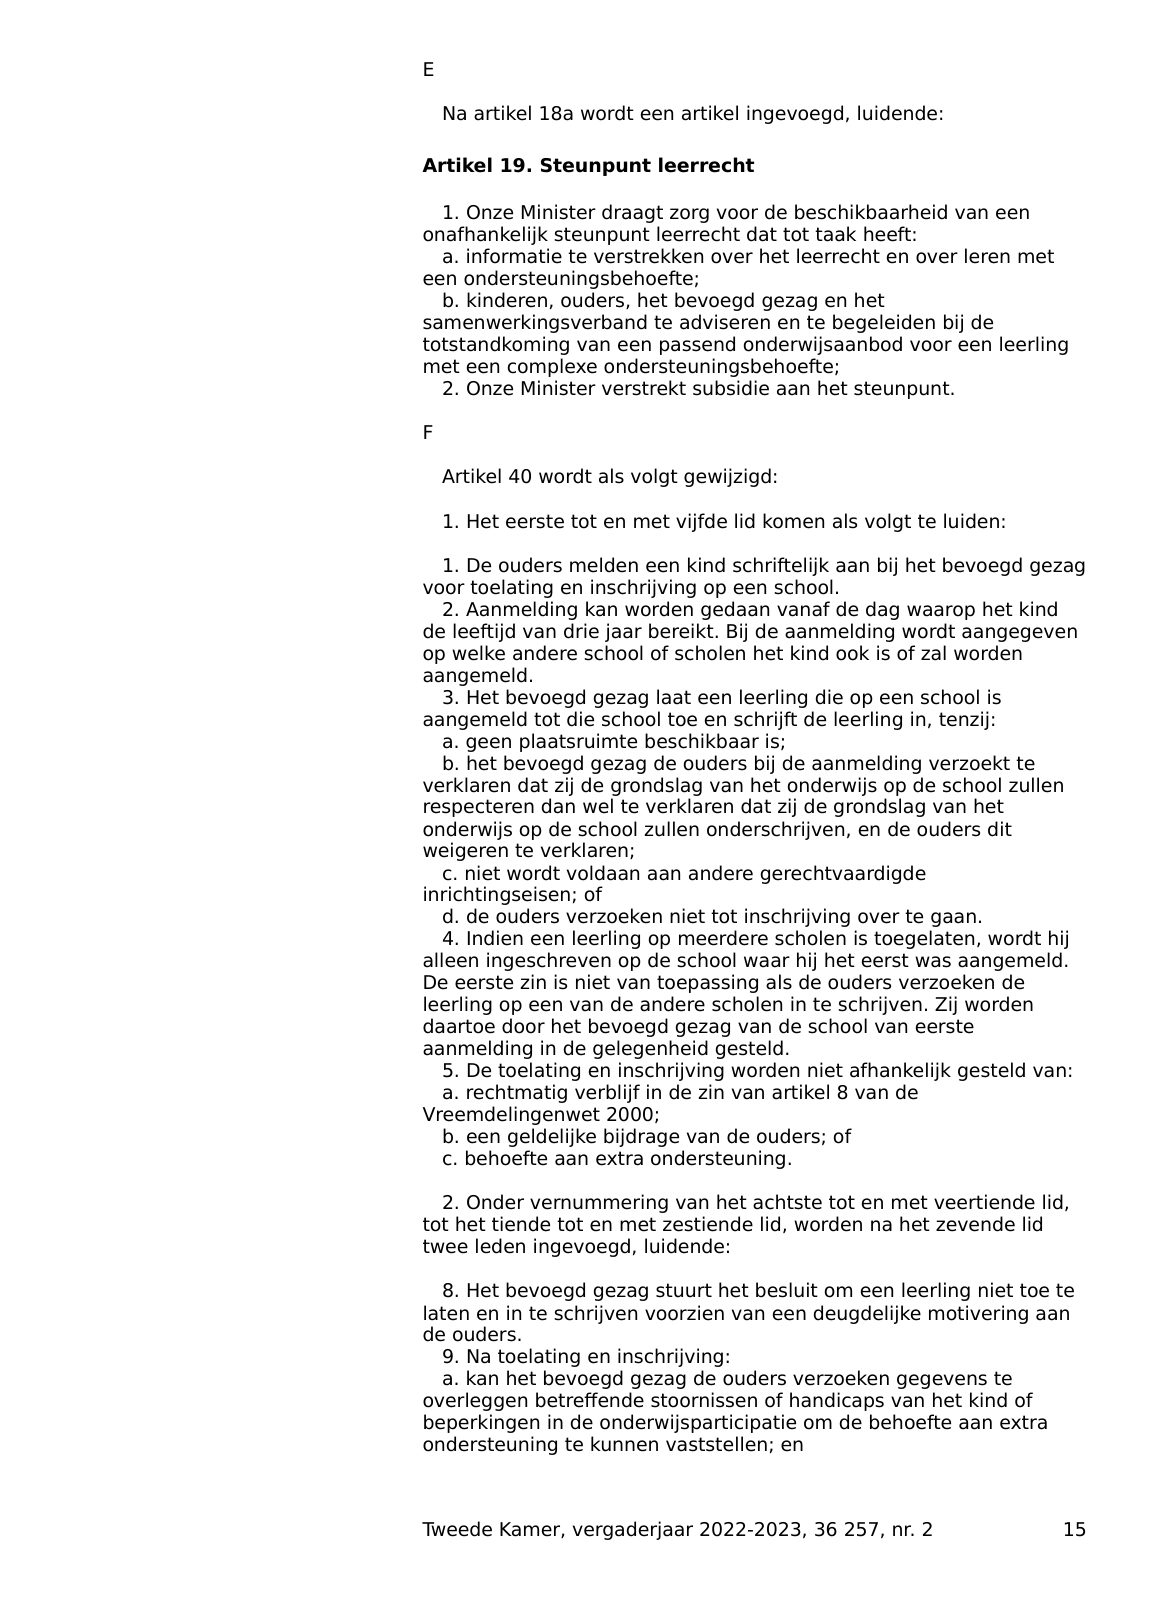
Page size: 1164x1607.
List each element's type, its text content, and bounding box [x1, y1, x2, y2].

text a. rechtmatig verblijf in de zin van artikel 8 van de Vreemdelingenwet 2000; [422, 1082, 1087, 1126]
text d. de ouders verzoeken niet tot inschrijving over te gaan. [422, 906, 1087, 928]
text a. kan het bevoegd gezag de ouders verzoeken gegevens te overleggen betreffende stoornissen of handicaps van het kind of beperkingen in de onderwijsparticipatie om de behoefte aan extra ondersteuning te kunnen vaststellen; en [422, 1368, 1087, 1456]
text b. een geldelijke bijdrage van de ouders; of [422, 1126, 1087, 1148]
text 1. Onze Minister draagt zorg voor de beschikbaarheid van een onafhankelijk steunpunt leerrecht dat tot taak heeft: [422, 202, 1087, 246]
text 1. De ouders melden een kind schriftelijk aan bij het bevoegd gezag voor toelating en inschrijving op een school. [422, 555, 1087, 599]
text Artikel 40 wordt als volgt gewijzigd: [422, 466, 1087, 488]
text E [422, 59, 1087, 81]
text 9. Na toelating en inschrijving: [422, 1346, 1087, 1368]
text F [422, 422, 1087, 444]
text 8. Het bevoegd gezag stuurt het besluit om een leerling niet toe te laten en in te schrijven voorzien van een deugdelijke motivering aan de ouders. [422, 1280, 1087, 1346]
text 1. Het eerste tot en met vijfde lid komen als volgt te luiden: [422, 511, 1087, 532]
text c. niet wordt voldaan aan andere gerechtvaardigde inrichtingseisen; of [422, 862, 1087, 906]
text 2. Onze Minister verstrekt subsidie aan het steunpunt. [422, 378, 1087, 400]
subtitle Artikel 19. Steunpunt leerrecht [422, 155, 1087, 177]
text 2. Onder vernummering van het achtste tot en met veertiende lid, tot het tiende tot en met zestiende lid, worden na het zevende lid twee leden ingevoegd, luidende: [422, 1192, 1087, 1258]
text 2. Aanmelding kan worden gedaan vanaf de dag waarop het kind de leeftijd van drie jaar bereikt. Bij de aanmelding wordt aangegeven op welke andere school of scholen het kind ook is of zal worden aangemeld. [422, 599, 1087, 687]
text c. behoefte aan extra ondersteuning. [422, 1148, 1087, 1170]
text b. kinderen, ouders, het bevoegd gezag en het samenwerkingsverband te adviseren en te begeleiden bij de totstandkoming van een passend onderwijsaanbod voor een leerling met een complexe ondersteuningsbehoefte; [422, 290, 1087, 378]
text Na artikel 18a wordt een artikel ingevoegd, luidende: [422, 103, 1087, 125]
text 5. De toelating en inschrijving worden niet afhankelijk gesteld van: [422, 1060, 1087, 1082]
text a. geen plaatsruimte beschikbaar is; [422, 731, 1087, 752]
text 4. Indien een leerling op meerdere scholen is toegelaten, wordt hij alleen ingeschreven op de school waar hij het eerst was aangemeld. De eerste zin is niet van toepassing als de ouders verzoeken de leerling op een van de andere scholen in te schrijven. Zij worden daartoe door het bevoegd gezag van de school van eerste aanmelding in de gelegenheid gesteld. [422, 928, 1087, 1060]
text 3. Het bevoegd gezag laat een leerling die op een school is aangemeld tot die school toe en schrijft de leerling in, tenzij: [422, 687, 1087, 731]
text a. informatie te verstrekken over het leerrecht en over leren met een ondersteuningsbehoefte; [422, 246, 1087, 290]
text b. het bevoegd gezag de ouders bij de aanmelding verzoekt te verklaren dat zij de grondslag van het onderwijs op de school zullen respecteren dan wel te verklaren dat zij de grondslag van het onderwijs op de school zullen onderschrijven, en de ouders dit weigeren te verklaren; [422, 752, 1087, 862]
